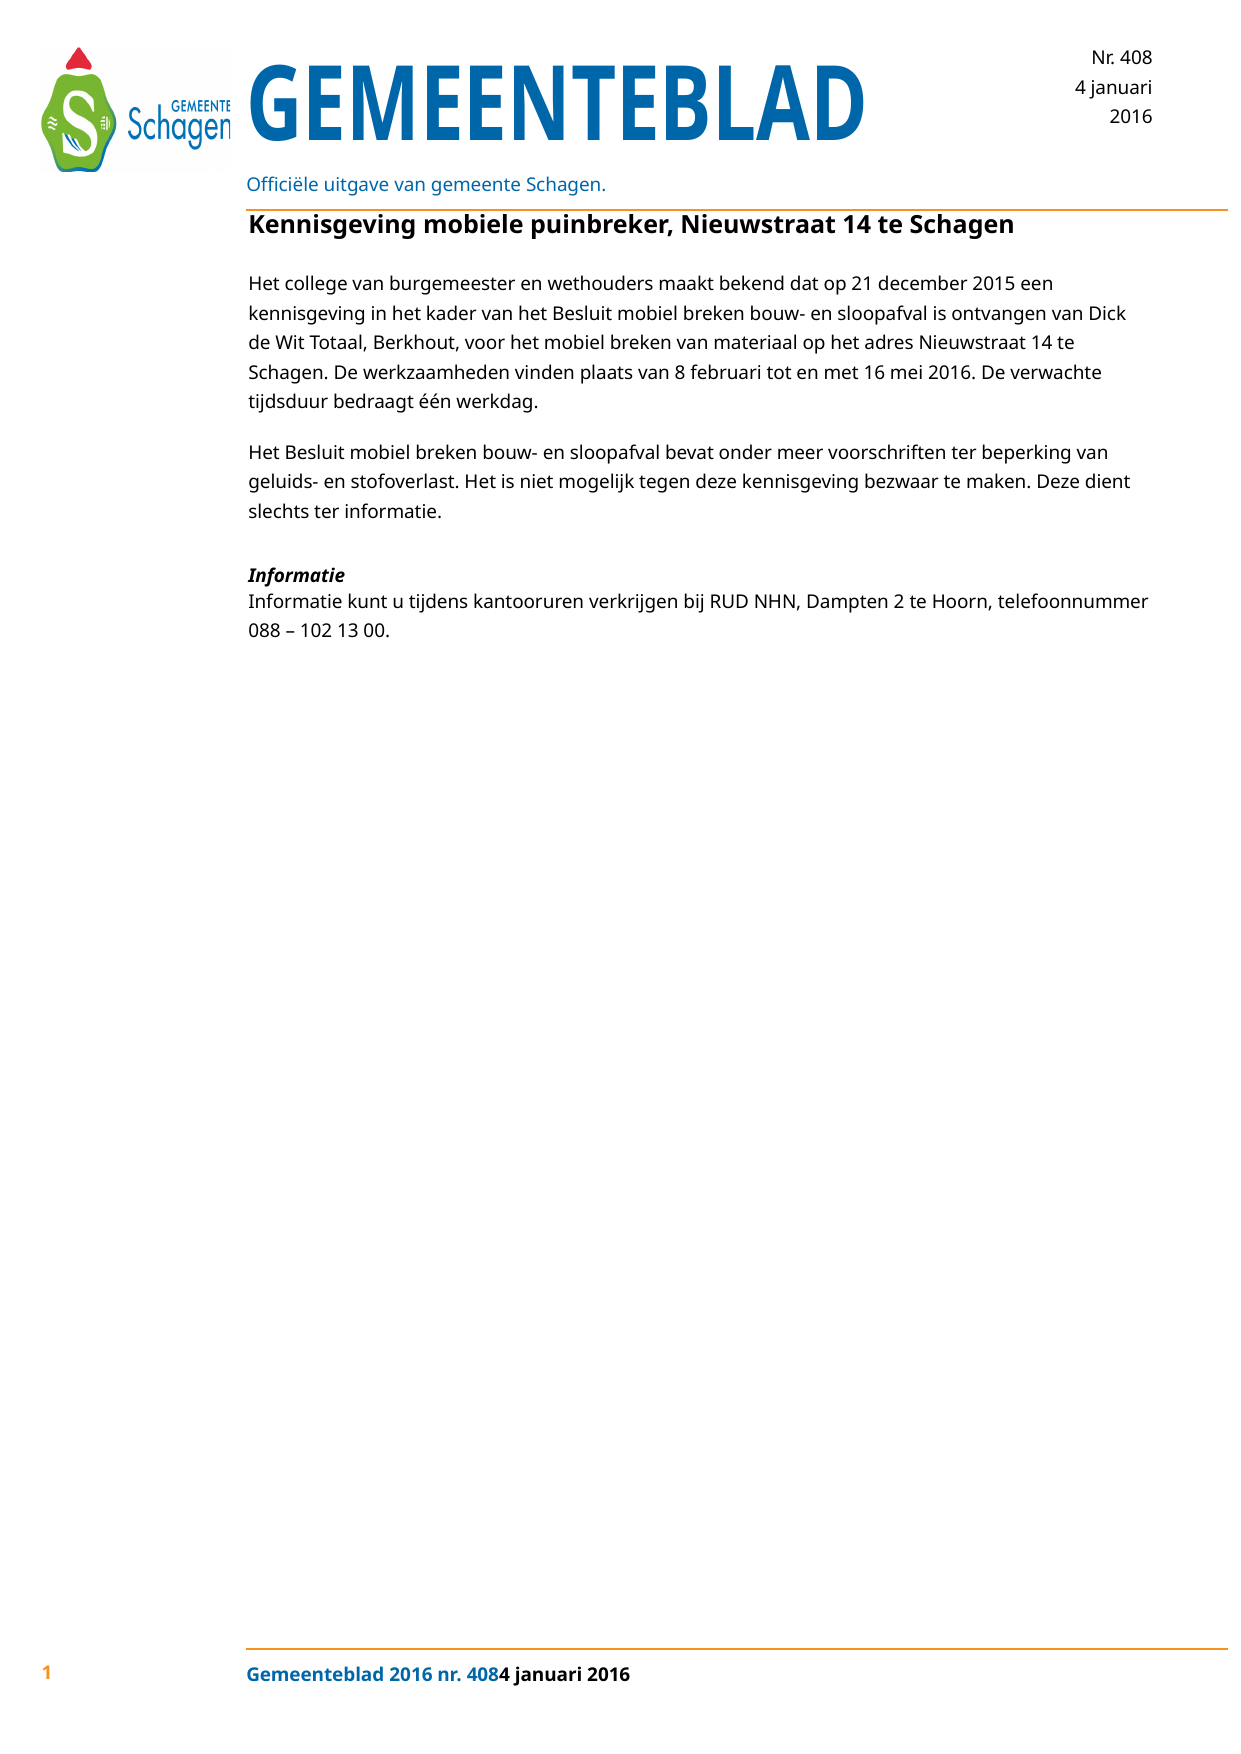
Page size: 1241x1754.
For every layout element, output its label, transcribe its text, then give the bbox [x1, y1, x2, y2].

picture [41, 47, 231, 172]
text Het Besluit mobiel breken bouw- en sloopafval bevat onder meer voorschriften ter beperking van geluids- en stofoverlast. Het is niet mogelijk tegen deze kennisgeving bezwaar te maken. Deze dient slechts ter informatie. [248, 439, 1152, 524]
text Kennisgeving mobiele puinbreker, Nieuwstraat 14 te Schagen [248, 211, 1152, 241]
text Het college van burgemeester en wethouders maakt bekend dat op 21 december 2015 een kennisgeving in het kader van het Besluit mobiel breken bouw- en sloopafval is ontvangen van Dick de Wit Totaal, Berkhout, voor het mobiel breken van materiaal op het adres Nieuwstraat 14 te Schagen. De werkzaamheden vinden plaats van 8 februari tot en met 16 mei 2016. De verwachte tijdsduur bedraagt één werkdag. [248, 270, 1152, 414]
text Informatie kunt u tijdens kantooruren verkrijgen bij RUD NHN, Dampten 2 te Hoorn, telefoonnummer 088 – 102 13 00. [248, 588, 1152, 643]
text Informatie [248, 562, 1152, 588]
